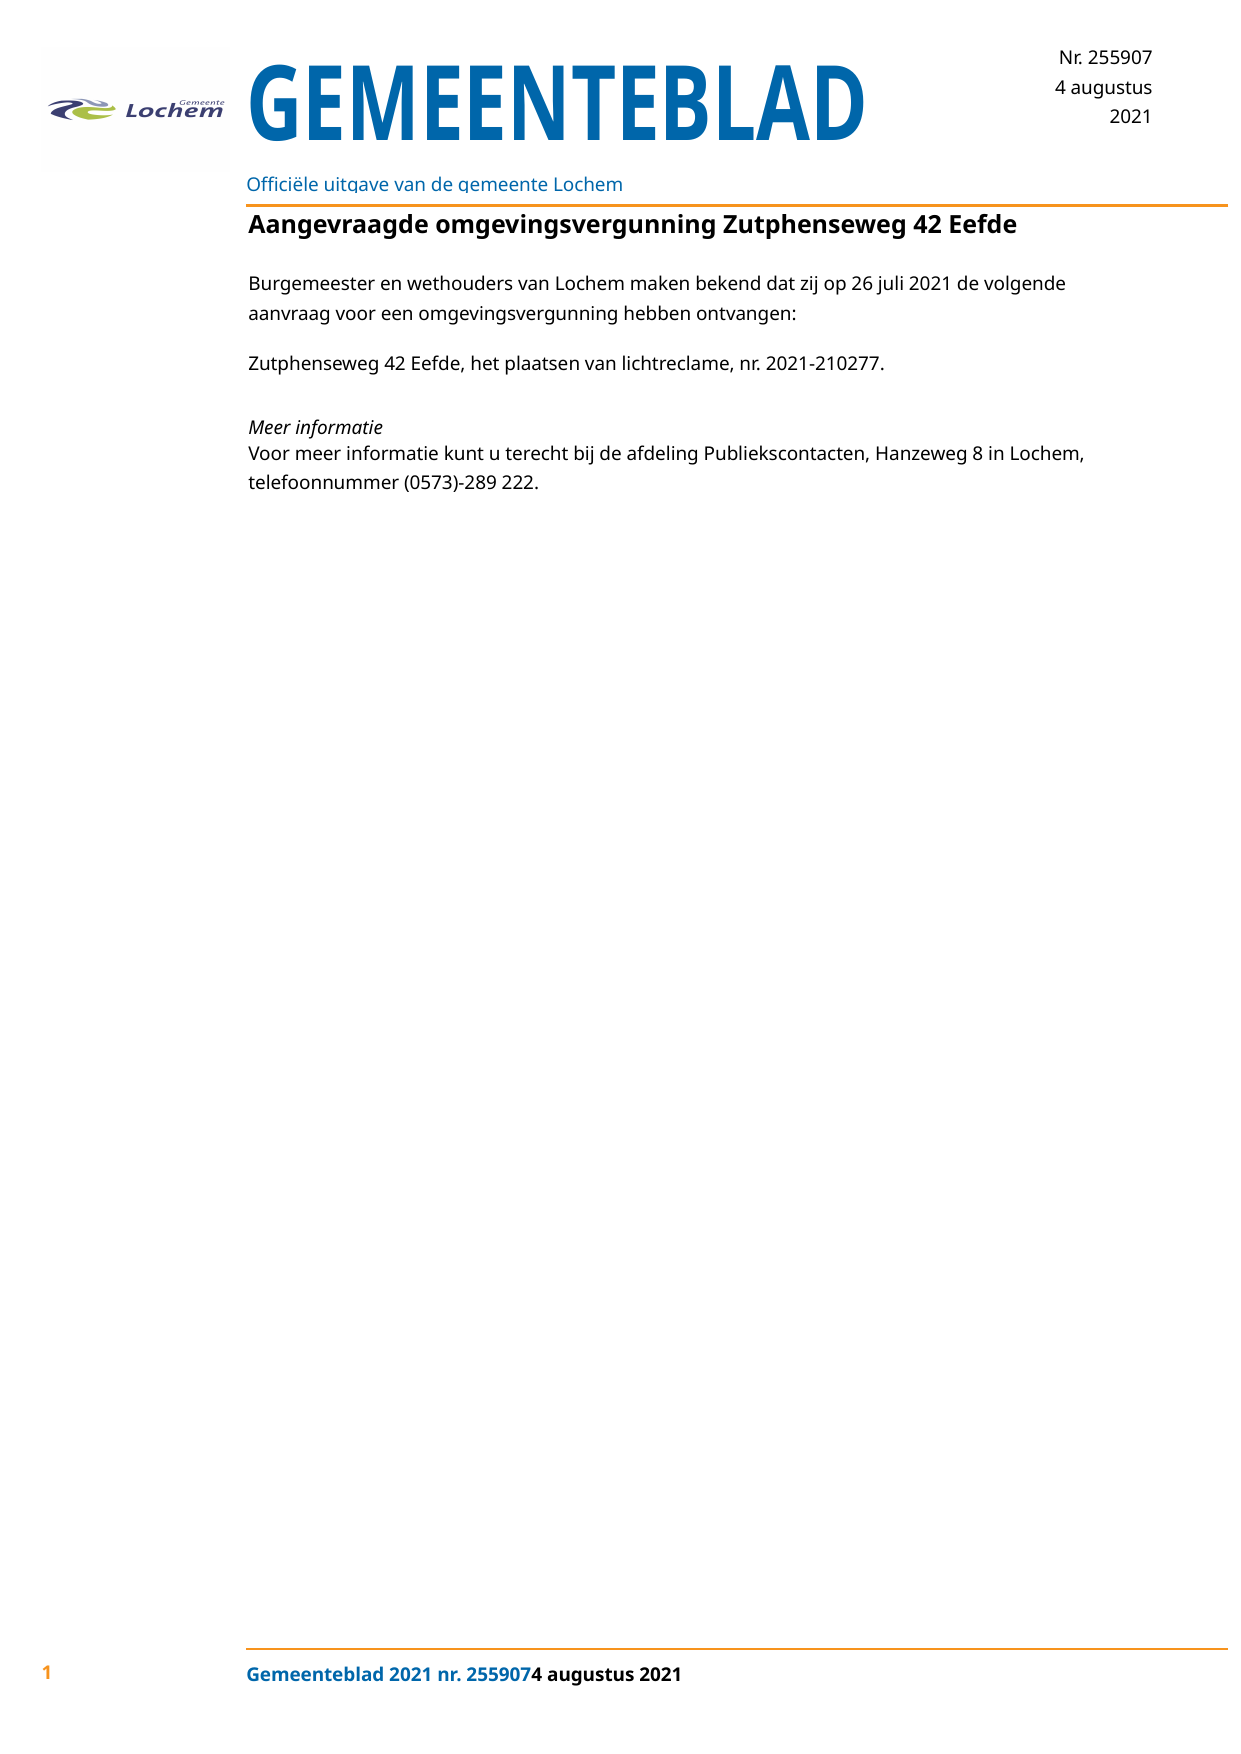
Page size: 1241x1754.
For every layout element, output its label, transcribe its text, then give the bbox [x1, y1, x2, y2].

text Zutphenseweg 42 Eefde, het plaatsen van lichtreclame, nr. 2021-210277. [248, 350, 1152, 376]
text Meer informatie [248, 414, 1152, 440]
text Voor meer informatie kunt u terecht bij de afdeling Publiekscontacten, Hanzeweg 8 in Lochem, telefoonnummer (0573)-289 222. [248, 440, 1152, 495]
picture [41, 47, 231, 172]
text Aangevraagde omgevingsvergunning Zutphenseweg 42 Eefde [248, 207, 1152, 241]
text Burgemeester en wethouders van Lochem maken bekend dat zij op 26 juli 2021 de volgende aanvraag voor een omgevingsvergunning hebben ontvangen: [248, 270, 1152, 326]
